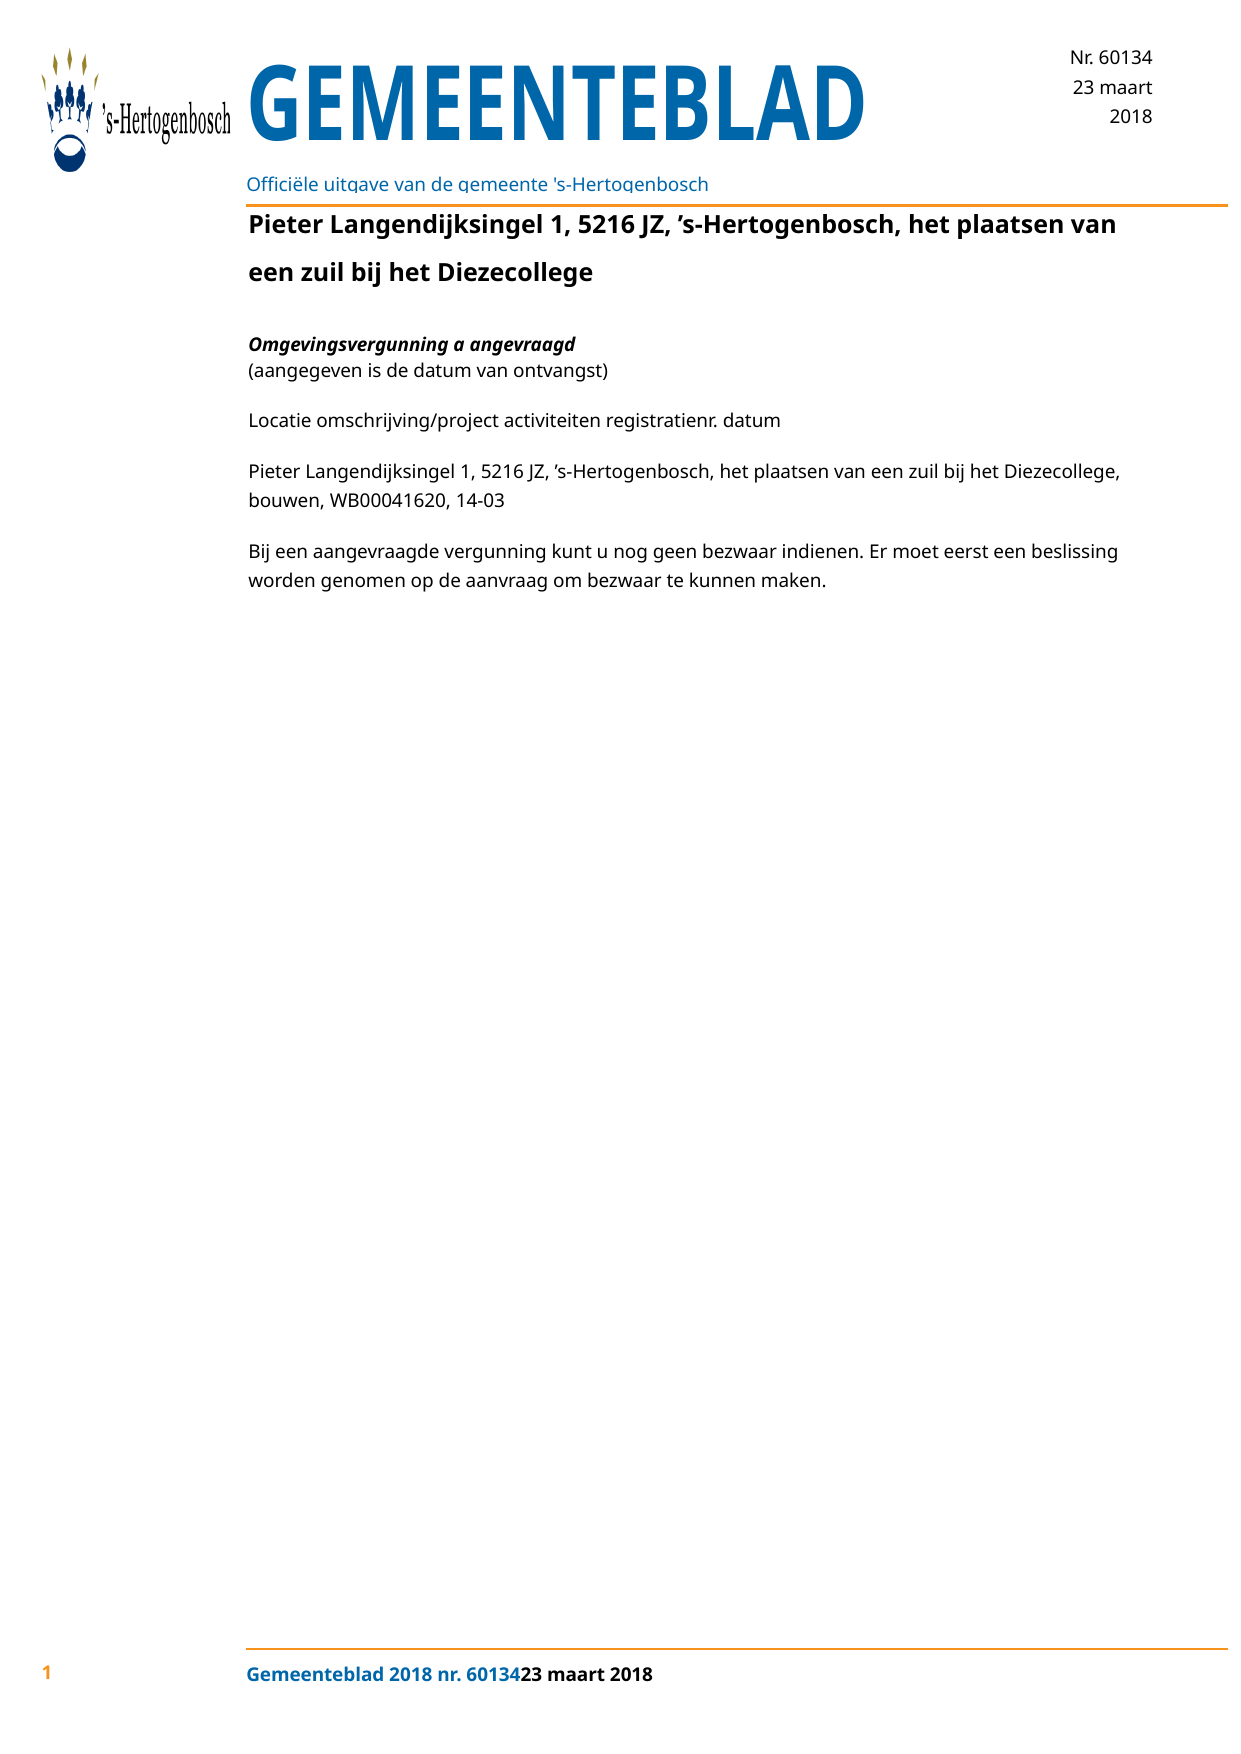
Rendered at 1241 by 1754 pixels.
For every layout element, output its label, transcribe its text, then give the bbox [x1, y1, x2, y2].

text Pieter Langendijksingel 1, 5216 JZ, ’s-Hertogenbosch, het plaatsen van een zuil bij het Diezecollege, bouwen, WB00041620, 14-03 [248, 458, 1152, 513]
text Bij een aangevraagde vergunning kunt u nog geen bezwaar indienen. Er moet eerst een beslissing worden genomen op de aanvraag om bezwaar te kunnen maken. [248, 538, 1152, 593]
text Omgevingsvergunning a angevraagd [248, 331, 1152, 357]
picture [41, 47, 231, 172]
text (aangegeven is de datum van ontvangst) [248, 357, 1152, 383]
text Locatie omschrijving/project activiteiten registratienr. datum [248, 408, 1152, 433]
text Pieter Langendijksingel 1, 5216 JZ, ’s-Hertogenbosch, het plaatsen van een zuil bij het Diezecollege [248, 207, 1152, 288]
